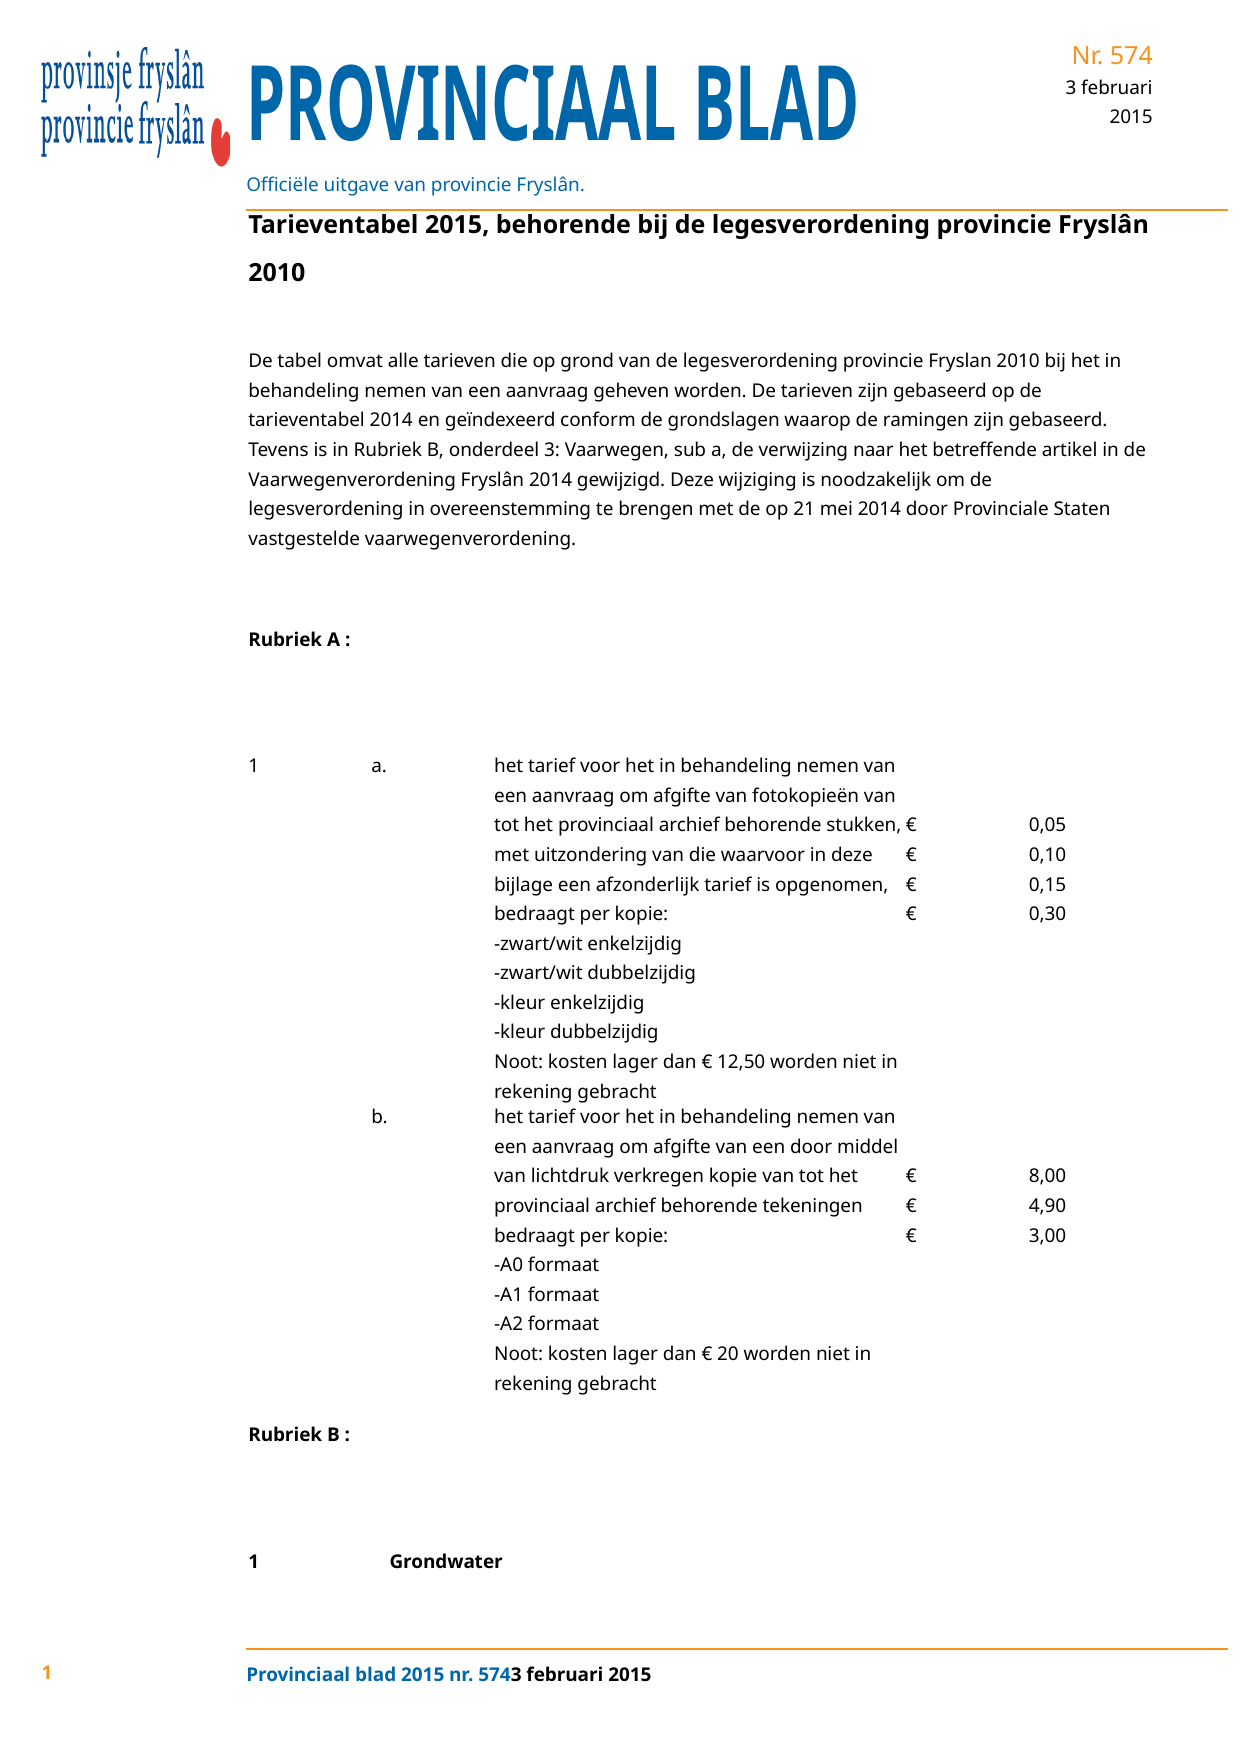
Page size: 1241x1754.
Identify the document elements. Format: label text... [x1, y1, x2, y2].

table_cell het tarief voor het in behandeling nemen van een aanvraag om afgifte van een door middel van lichtdruk verkregen kopie van tot het provinciaal archief behorende tekeningen bedraagt per kopie: -A0 formaat -A1 formaat -A2 formaat Noot: kosten lager dan € 20 worden niet in rekening gebracht [494, 1104, 906, 1396]
text De tabel omvat alle tarieven die op grond van de legesverordening provincie Fryslan 2010 bij het in behandeling nemen van een aanvraag geheven worden. De tarieven zijn gebaseerd op de tarieventabel 2014 en geïndexeerd conform de grondslagen waarop de ramingen zijn gebaseerd. Tevens is in Rubriek B, onderdeel 3: Vaarwegen, sub a, de verwijzing naar het betreffende artikel in de Vaarwegenverordening Fryslân 2014 gewijzigd. Deze wijziging is noodzakelijk om de legesverordening in overeenstemming te brengen met de op 21 mei 2014 door Provinciale Staten vastgestelde vaarwegenverordening. [248, 347, 1152, 551]
table_header [1010, 1548, 1152, 1573]
table_header 0,05 0,10 0,15 0,30 [1029, 753, 1152, 1103]
table_header het tarief voor het in behandeling nemen van een aanvraag om afgifte van fotokopieën van tot het provinciaal archief behorende stukken, met uitzondering van die waarvoor in deze bijlage een afzonderlijk tarief is opgenomen, bedraagt per kopie: -zwart/wit enkelzijdig -zwart/wit dubbelzijdig -kleur enkelzijdig -kleur dubbelzijdig Noot: kosten lager dan € 12,50 worden niet in rekening gebracht [494, 753, 906, 1103]
table_header 1 [248, 753, 371, 1103]
text Rubriek A : [248, 626, 1152, 652]
table_header 1 [248, 1548, 389, 1573]
picture [41, 47, 231, 172]
table_cell b. [371, 1104, 494, 1396]
table_cell [248, 1104, 371, 1396]
table_header € € € € [906, 753, 1028, 1103]
table_cell 8,00 4,90 3,00 [1029, 1104, 1152, 1396]
text Tarieventabel 2015, behorende bij de legesverordening provincie Fryslân 2010 [248, 211, 1152, 288]
table_header [869, 1548, 1010, 1573]
table_header a. [371, 753, 494, 1103]
table_header Grondwater [389, 1548, 869, 1573]
text Rubriek B : [248, 1421, 1152, 1447]
table_cell € € € [906, 1104, 1028, 1396]
